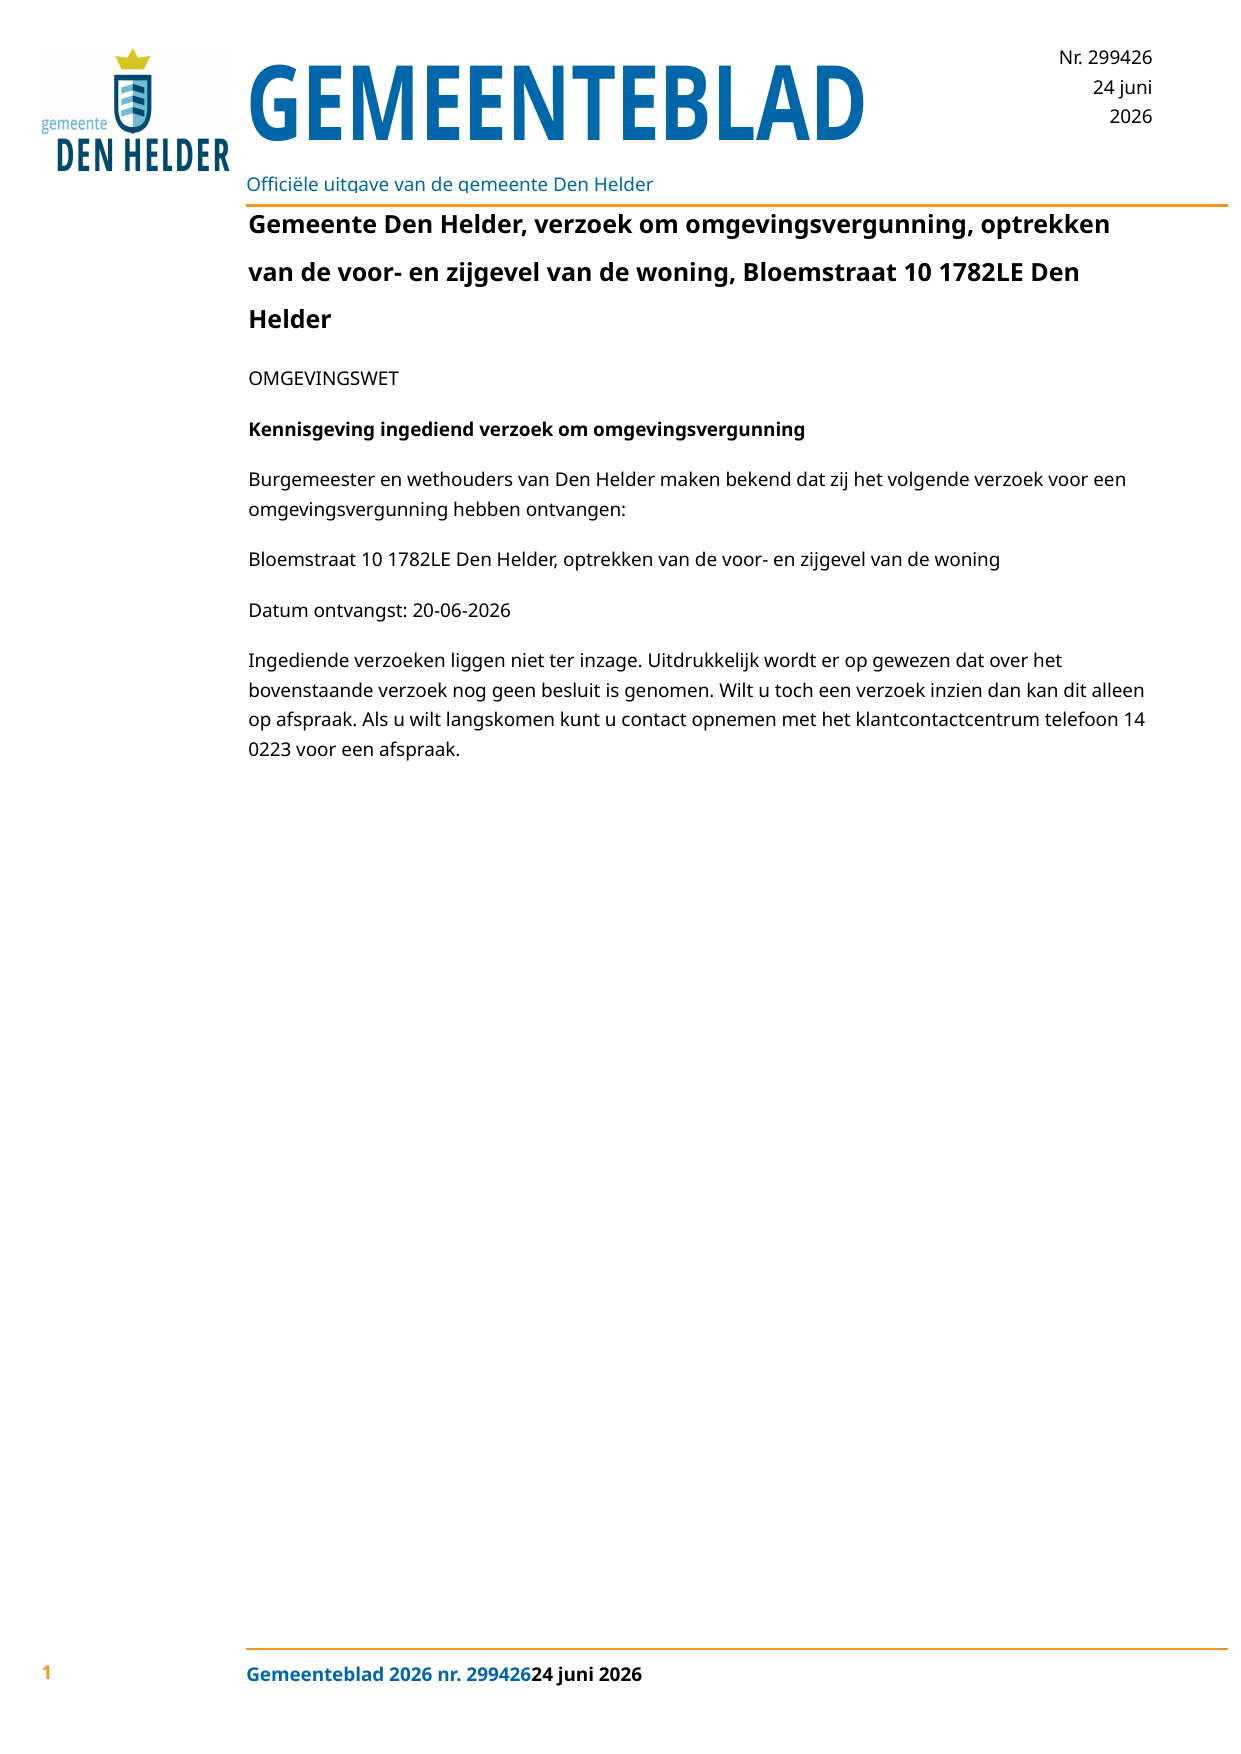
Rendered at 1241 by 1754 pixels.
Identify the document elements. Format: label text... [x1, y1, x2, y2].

text Bloemstraat 10 1782LE Den Helder, optrekken van de voor- en zijgevel van de woning [248, 546, 1152, 572]
picture [41, 47, 231, 172]
text OMGEVINGSWET [248, 366, 1152, 391]
picture [182, 144, 187, 165]
text Gemeente Den Helder, verzoek om omgevingsvergunning, optrekken van de voor- en zijgevel van de woning, Bloemstraat 10 1782LE Den Helder [248, 207, 1152, 336]
text Datum ontvangst: 20-06-2026 [248, 597, 1152, 622]
picture [100, 154, 106, 172]
text Burgemeester en wethouders van Den Helder maken bekend dat zij het volgende verzoek voor een omgevingsvergunning hebben ontvangen: [248, 466, 1152, 522]
picture [130, 157, 135, 172]
picture [220, 160, 224, 172]
text Ingediende verzoeken liggen niet ter inzage. Uitdrukkelijk wordt er op gewezen dat over het bovenstaande verzoek nog geen besluit is genomen. Wilt u toch een verzoek inzien dan kan dit alleen op afspraak. Als u wilt langskomen kunt u contact opnemen met het klantcontactcentrum telefoon 14 0223 voor een afspraak. [248, 647, 1152, 762]
picture [63, 144, 68, 165]
text Kennisgeving ingediend verzoek om omgevingsvergunning [248, 416, 1152, 442]
